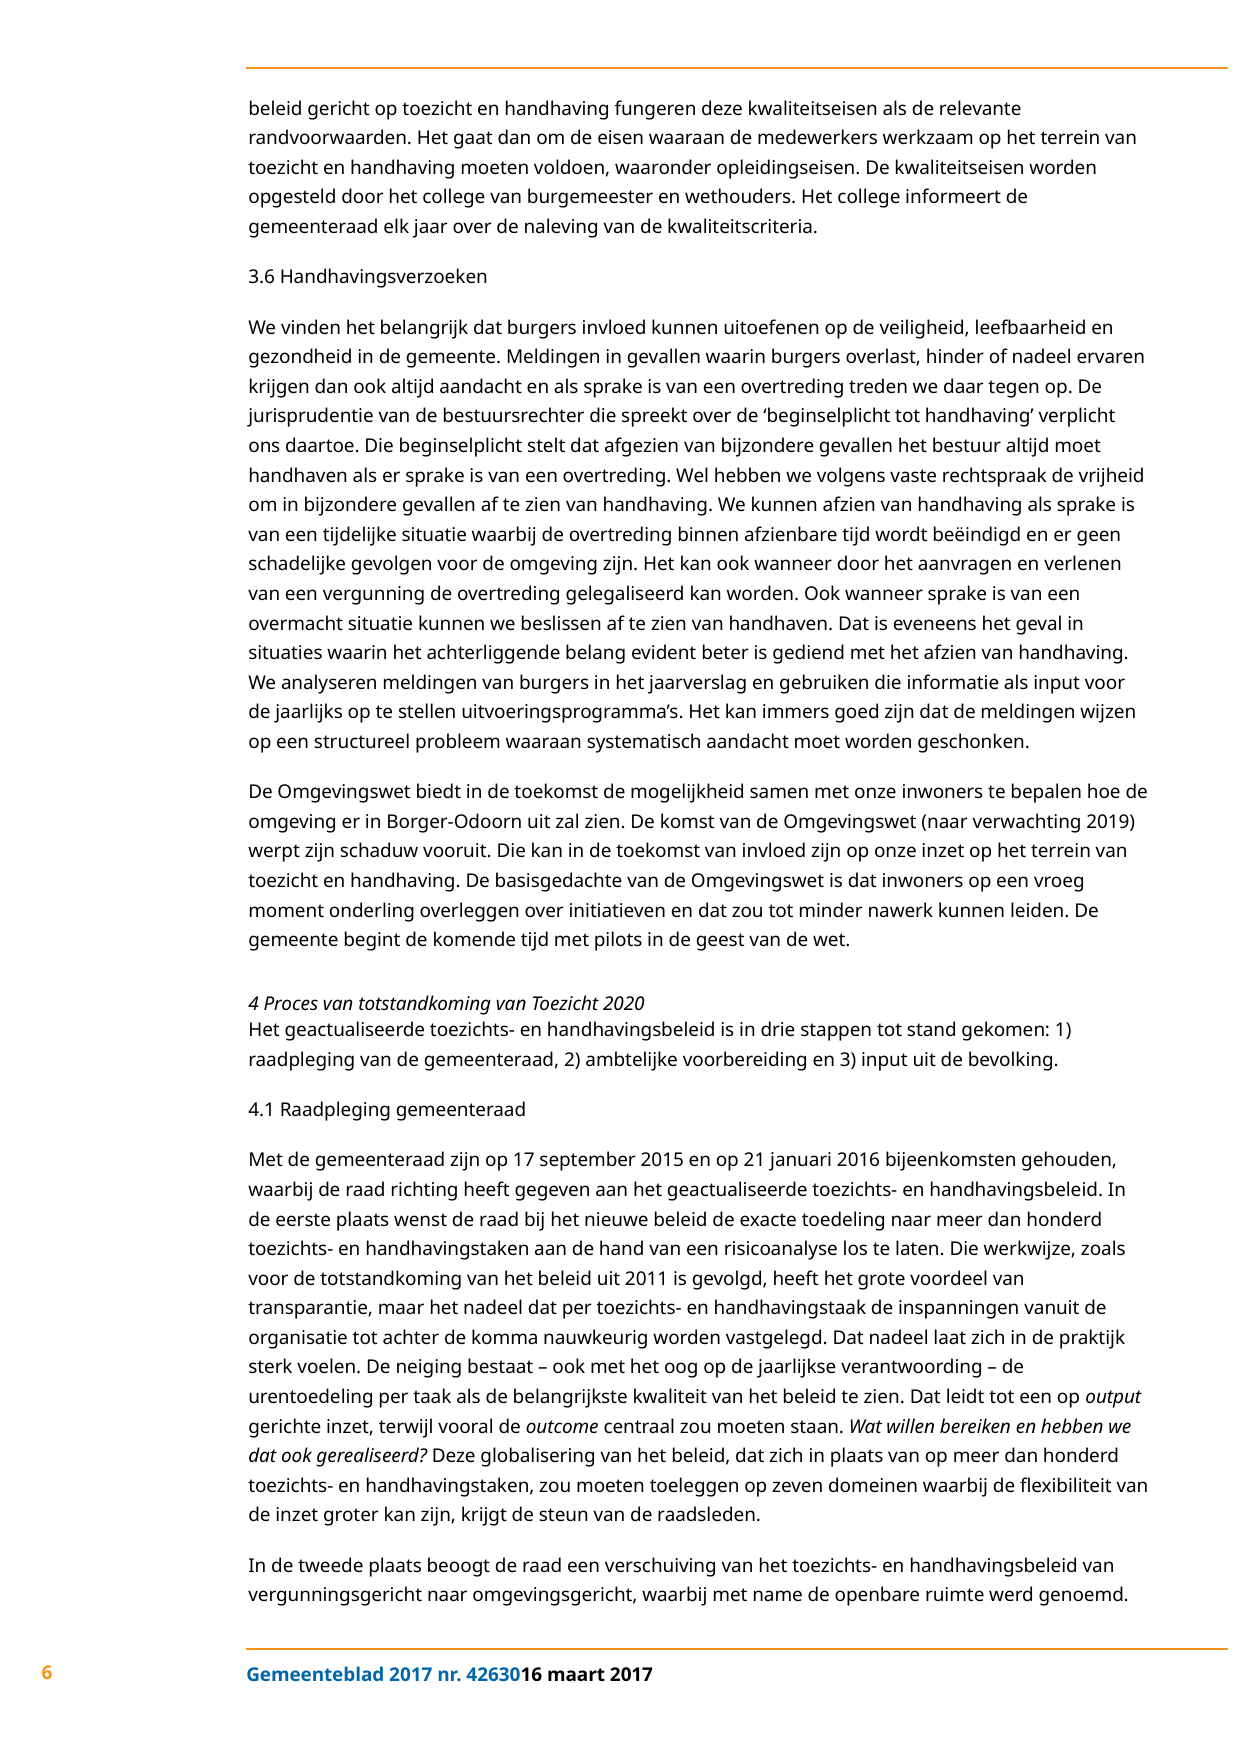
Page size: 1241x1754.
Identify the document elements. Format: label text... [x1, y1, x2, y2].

text 4 Proces van totstandkoming van Toezicht 2020 [248, 990, 1152, 1016]
text 3.6 Handhavingsverzoeken [248, 263, 1152, 289]
text beleid gericht op toezicht en handhaving fungeren deze kwaliteitseisen als de relevante randvoorwaarden. Het gaat dan om de eisen waaraan de medewerkers werkzaam op het terrein van toezicht en handhaving moeten voldoen, waaronder opleidingseisen. De kwaliteitseisen worden opgesteld door het college van burgemeester en wethouders. Het college informeert de gemeenteraad elk jaar over de naleving van de kwaliteitscriteria. [248, 95, 1152, 239]
text 4.1 Raadpleging gemeenteraad [248, 1096, 1152, 1122]
text Het geactualiseerde toezichts- en handhavingsbeleid is in drie stappen tot stand gekomen: 1) raadpleging van de gemeenteraad, 2) ambtelijke voorbereiding en 3) input uit de bevolking. [248, 1016, 1152, 1071]
text Met de gemeenteraad zijn op 17 september 2015 en op 21 januari 2016 bijeenkomsten gehouden, waarbij de raad richting heeft gegeven aan het geactualiseerde toezichts- en handhavingsbeleid. In de eerste plaats wenst de raad bij het nieuwe beleid de exacte toedeling naar meer dan honderd toezichts- en handhavingstaken aan de hand van een risicoanalyse los te laten. Die werkwijze, zoals voor de totstandkoming van het beleid uit 2011 is gevolgd, heeft het grote voordeel van transparantie, maar het nadeel dat per toezichts- en handhavingstaak de inspanningen vanuit de organisatie tot achter de komma nauwkeurig worden vastgelegd. Dat nadeel laat zich in de praktijk sterk voelen. De neiging bestaat – ook met het oog op de jaarlijkse verantwoording – de urentoedeling per taak als de belangrijkste kwaliteit van het beleid te zien. Dat leidt tot een op output gerichte inzet, terwijl vooral de outcome centraal zou moeten staan. Wat willen bereiken en hebben we dat ook gerealiseerd? Deze globalisering van het beleid, dat zich in plaats van op meer dan honderd toezichts- en handhavingstaken, zou moeten toeleggen op zeven domeinen waarbij de flexibiliteit van de inzet groter kan zijn, krijgt de steun van de raadsleden. [248, 1147, 1152, 1527]
text We vinden het belangrijk dat burgers invloed kunnen uitoefenen op de veiligheid, leefbaarheid en gezondheid in de gemeente. Meldingen in gevallen waarin burgers overlast, hinder of nadeel ervaren krijgen dan ook altijd aandacht en als sprake is van een overtreding treden we daar tegen op. De jurisprudentie van de bestuursrechter die spreekt over de ‘beginselplicht tot handhaving’ verplicht ons daartoe. Die beginselplicht stelt dat afgezien van bijzondere gevallen het bestuur altijd moet handhaven als er sprake is van een overtreding. Wel hebben we volgens vaste rechtspraak de vrijheid om in bijzondere gevallen af te zien van handhaving. We kunnen afzien van handhaving als sprake is van een tijdelijke situatie waarbij de overtreding binnen afzienbare tijd wordt beëindigd en er geen schadelijke gevolgen voor de omgeving zijn. Het kan ook wanneer door het aanvragen en verlenen van een vergunning de overtreding gelegaliseerd kan worden. Ook wanneer sprake is van een overmacht situatie kunnen we beslissen af te zien van handhaven. Dat is eveneens het geval in situaties waarin het achterliggende belang evident beter is gediend met het afzien van handhaving. We analyseren meldingen van burgers in het jaarverslag en gebruiken die informatie als input voor de jaarlijks op te stellen uitvoeringsprogramma’s. Het kan immers goed zijn dat de meldingen wijzen op een structureel probleem waaraan systematisch aandacht moet worden geschonken. [248, 314, 1152, 754]
text In de tweede plaats beoogt de raad een verschuiving van het toezichts- en handhavingsbeleid van vergunningsgericht naar omgevingsgericht, waarbij met name de openbare ruimte werd genoemd. [248, 1552, 1152, 1607]
text De Omgevingswet biedt in de toekomst de mogelijkheid samen met onze inwoners te bepalen hoe de omgeving er in Borger-Odoorn uit zal zien. De komst van de Omgevingswet (naar verwachting 2019) werpt zijn schaduw vooruit. Die kan in de toekomst van invloed zijn op onze inzet op het terrein van toezicht en handhaving. De basisgedachte van de Omgevingswet is dat inwoners op een vroeg moment onderling overleggen over initiatieven en dat zou tot minder nawerk kunnen leiden. De gemeente begint de komende tijd met pilots in de geest van de wet. [248, 778, 1152, 952]
picture [41, 47, 231, 172]
